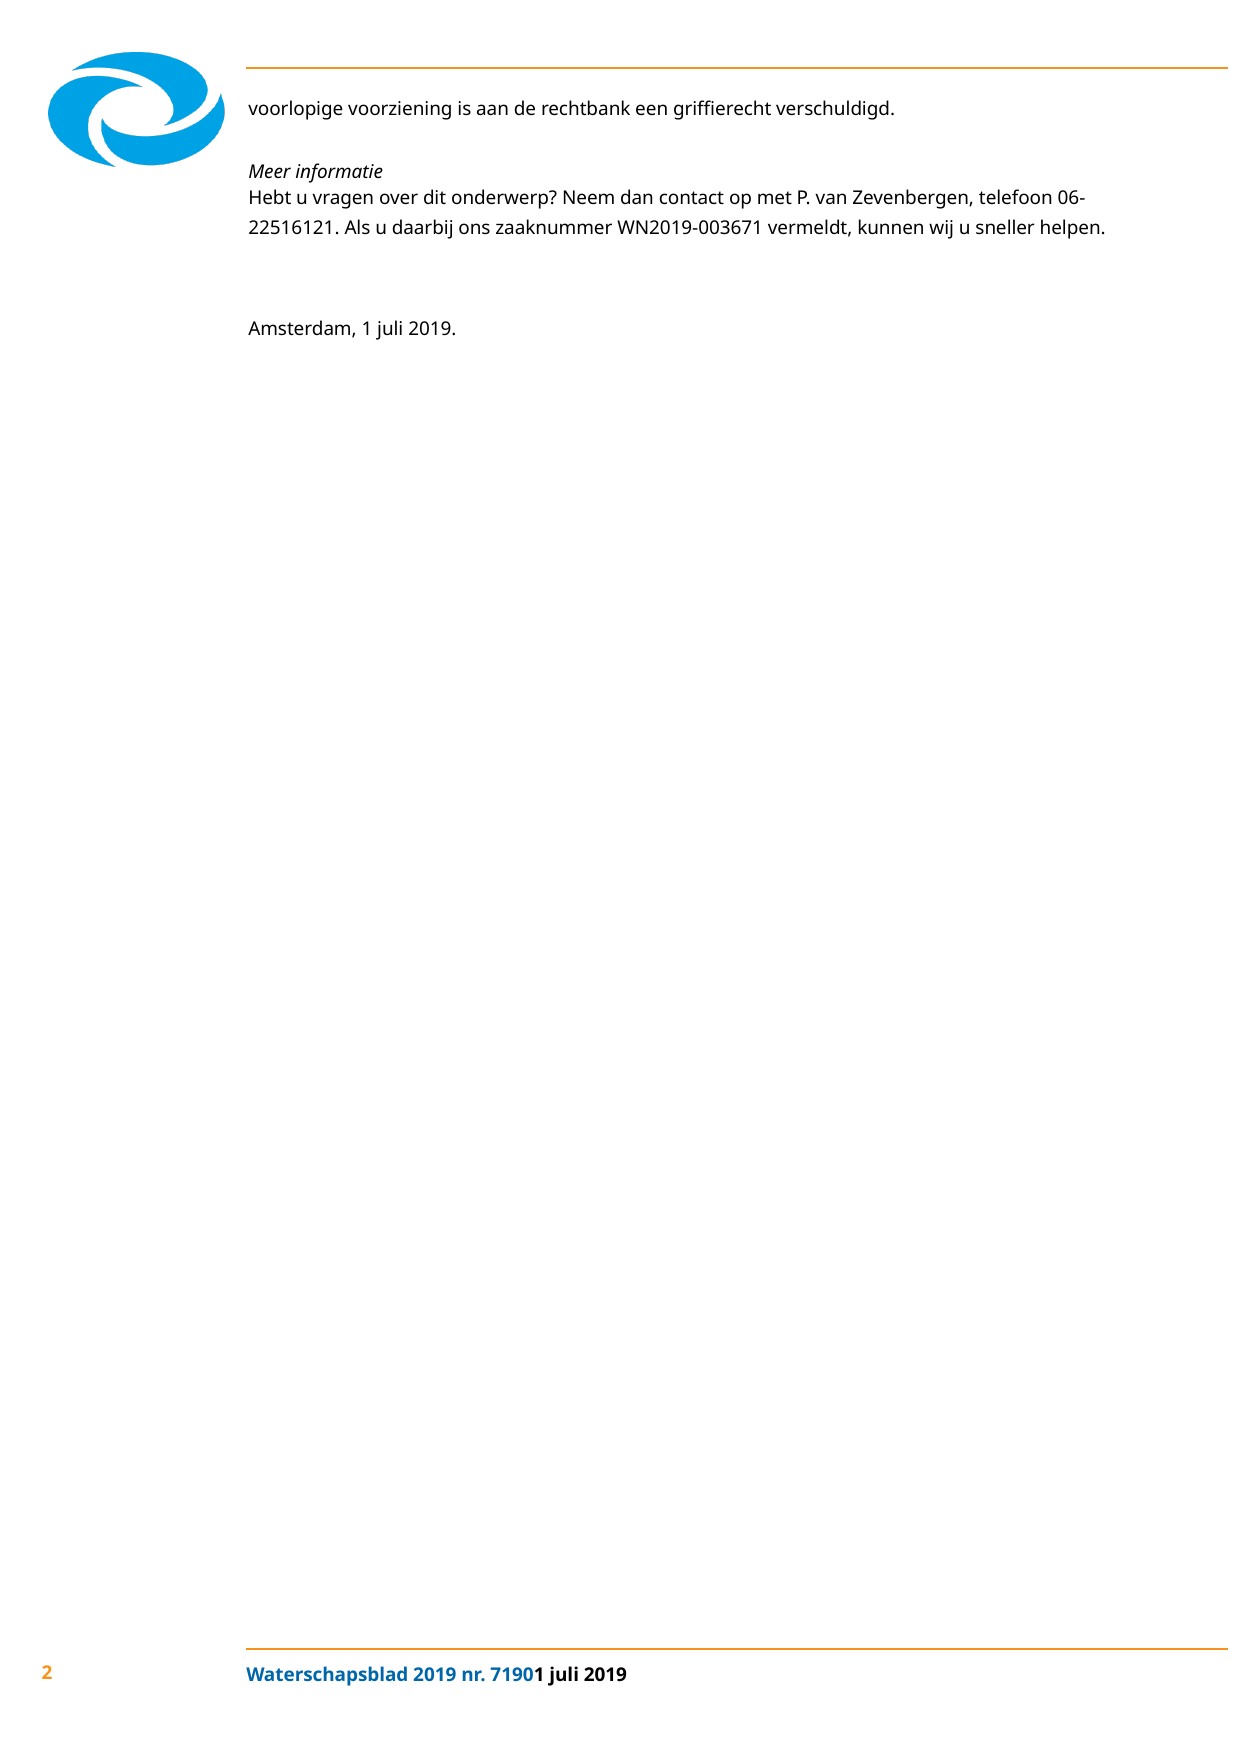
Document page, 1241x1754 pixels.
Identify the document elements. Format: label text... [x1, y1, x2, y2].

text voorlopige voorziening is aan de rechtbank een griffierecht verschuldigd. [248, 95, 1152, 121]
text Hebt u vragen over dit onderwerp? Neem dan contact op met P. van Zevenbergen, telefoon 06-22516121. Als u daarbij ons zaaknummer WN2019-003671 vermeldt, kunnen wij u sneller helpen. [248, 184, 1152, 240]
text Amsterdam, 1 juli 2019. [248, 315, 1152, 341]
picture [41, 47, 231, 172]
text Meer informatie [248, 159, 1152, 184]
